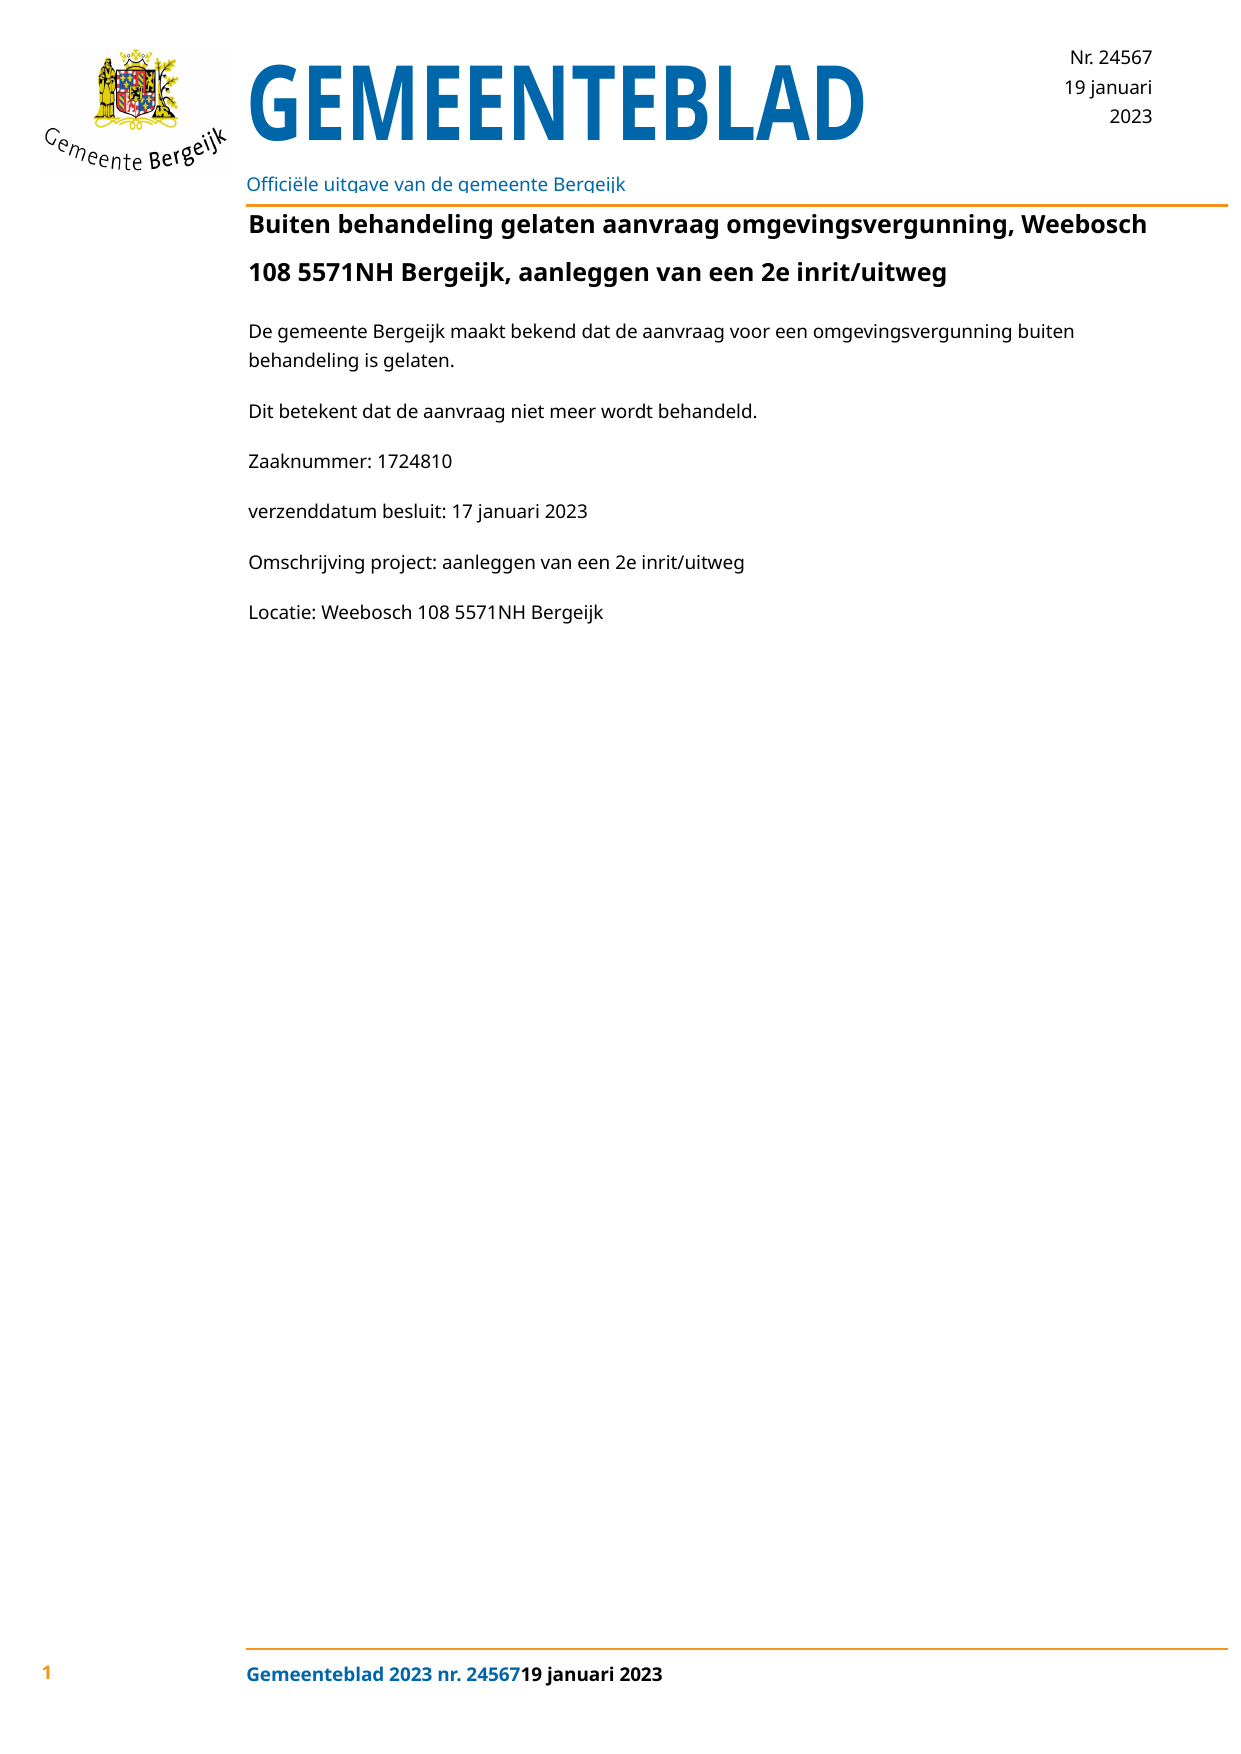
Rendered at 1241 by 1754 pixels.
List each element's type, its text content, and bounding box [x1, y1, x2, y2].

text Zaaknummer: 1724810 [248, 448, 1152, 474]
text verzenddatum besluit: 17 januari 2023 [248, 499, 1152, 524]
text Dit betekent dat de aanvraag niet meer wordt behandeld. [248, 398, 1152, 424]
text Omschrijving project: aanleggen van een 2e inrit/uitweg [248, 549, 1152, 575]
picture [41, 47, 231, 172]
text Locatie: Weebosch 108 5571NH Bergeijk [248, 599, 1152, 625]
text Buiten behandeling gelaten aanvraag omgevingsvergunning, Weebosch 108 5571NH Bergeijk, aanleggen van een 2e inrit/uitweg [248, 207, 1152, 288]
text De gemeente Bergeijk maakt bekend dat de aanvraag voor een omgevingsvergunning buiten behandeling is gelaten. [248, 318, 1152, 373]
